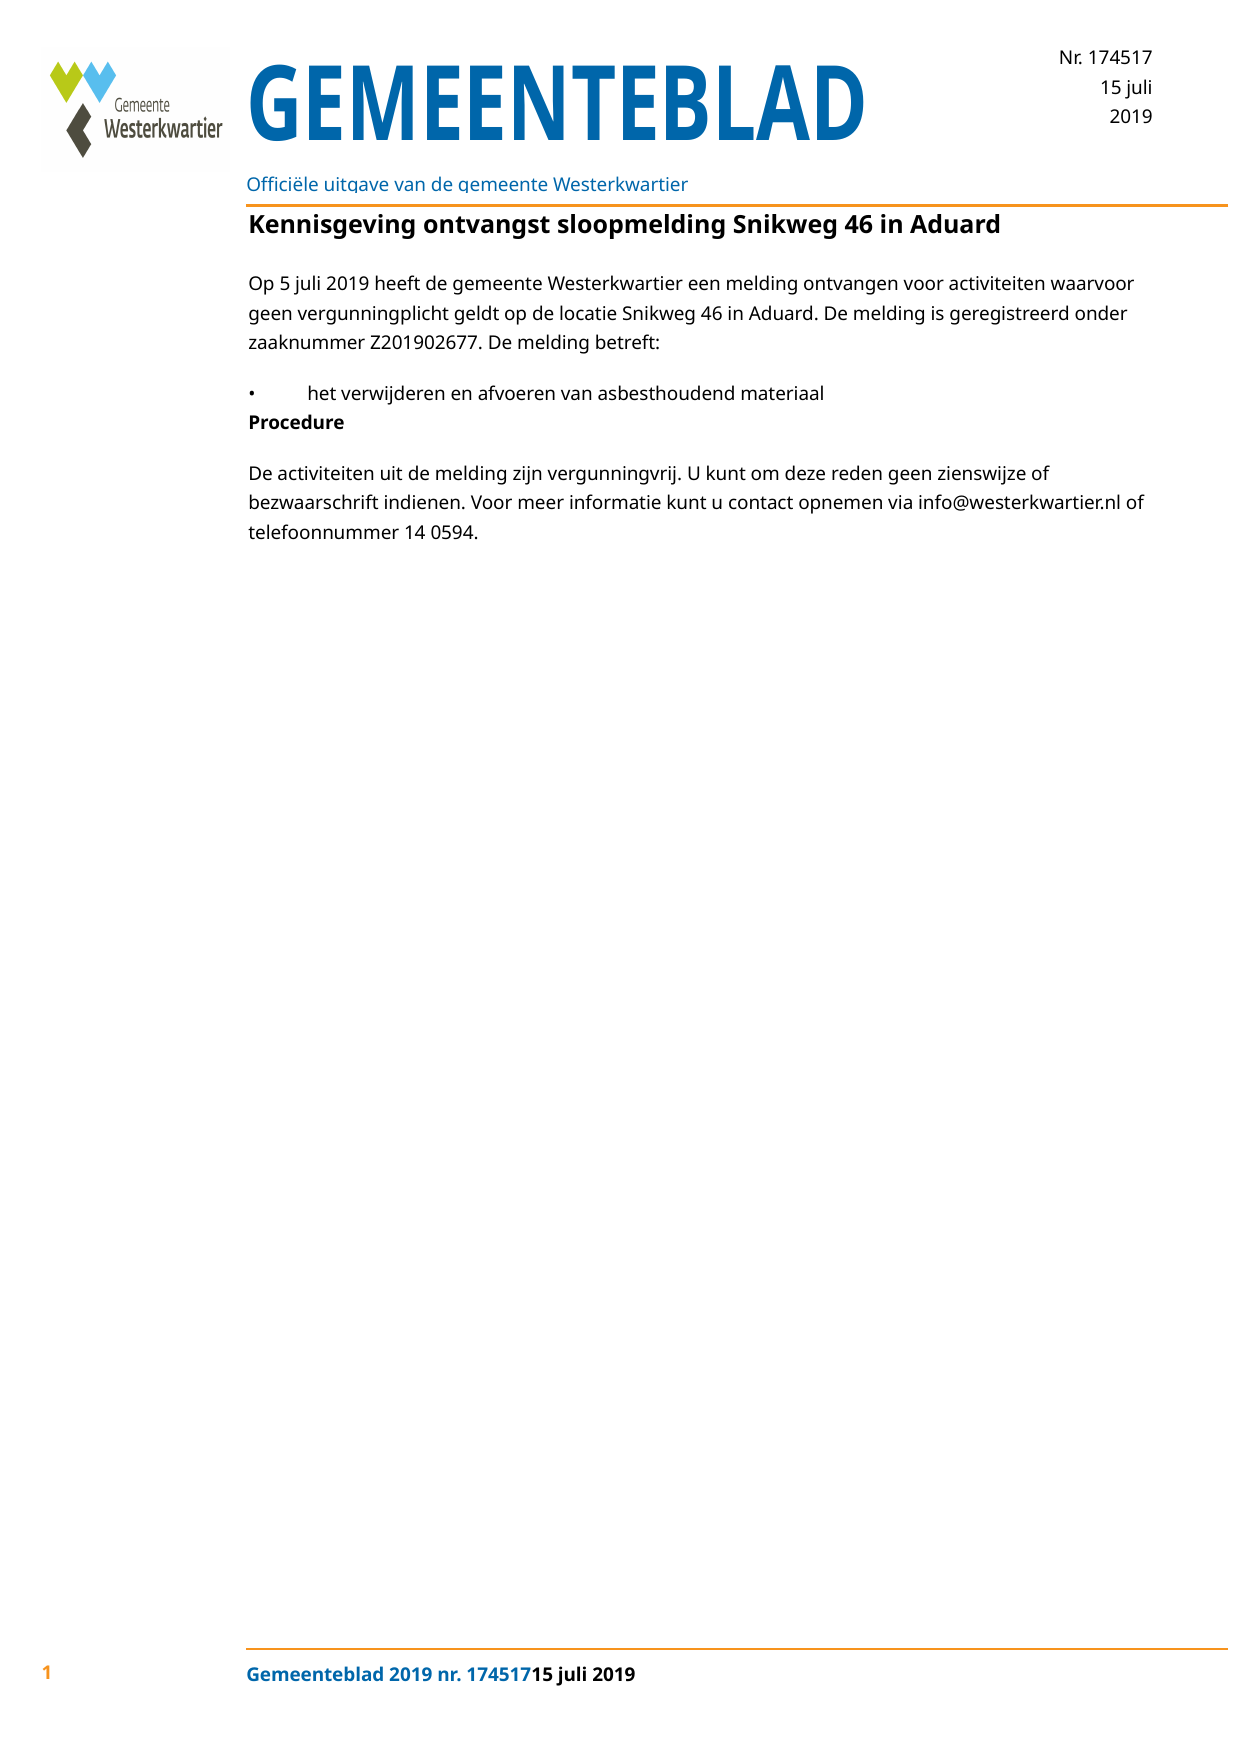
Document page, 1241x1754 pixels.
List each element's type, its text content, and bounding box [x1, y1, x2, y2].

text Kennisgeving ontvangst sloopmelding Snikweg 46 in Aduard [248, 207, 1152, 241]
picture [41, 47, 231, 172]
text De activiteiten uit de melding zijn vergunningvrij. U kunt om deze reden geen zienswijze of bezwaarschrift indienen. Voor meer informatie kunt u contact opnemen via info@westerkwartier.nl of telefoonnummer 14 0594. [248, 460, 1152, 545]
text Procedure [248, 409, 1152, 435]
list het verwijderen en afvoeren van asbesthoudend materiaal [248, 380, 1152, 406]
text Op 5 juli 2019 heeft de gemeente Westerkwartier een melding ontvangen voor activiteiten waarvoor geen vergunningplicht geldt op de locatie Snikweg 46 in Aduard. De melding is geregistreerd onder zaaknummer Z201902677. De melding betreft: [248, 270, 1152, 355]
